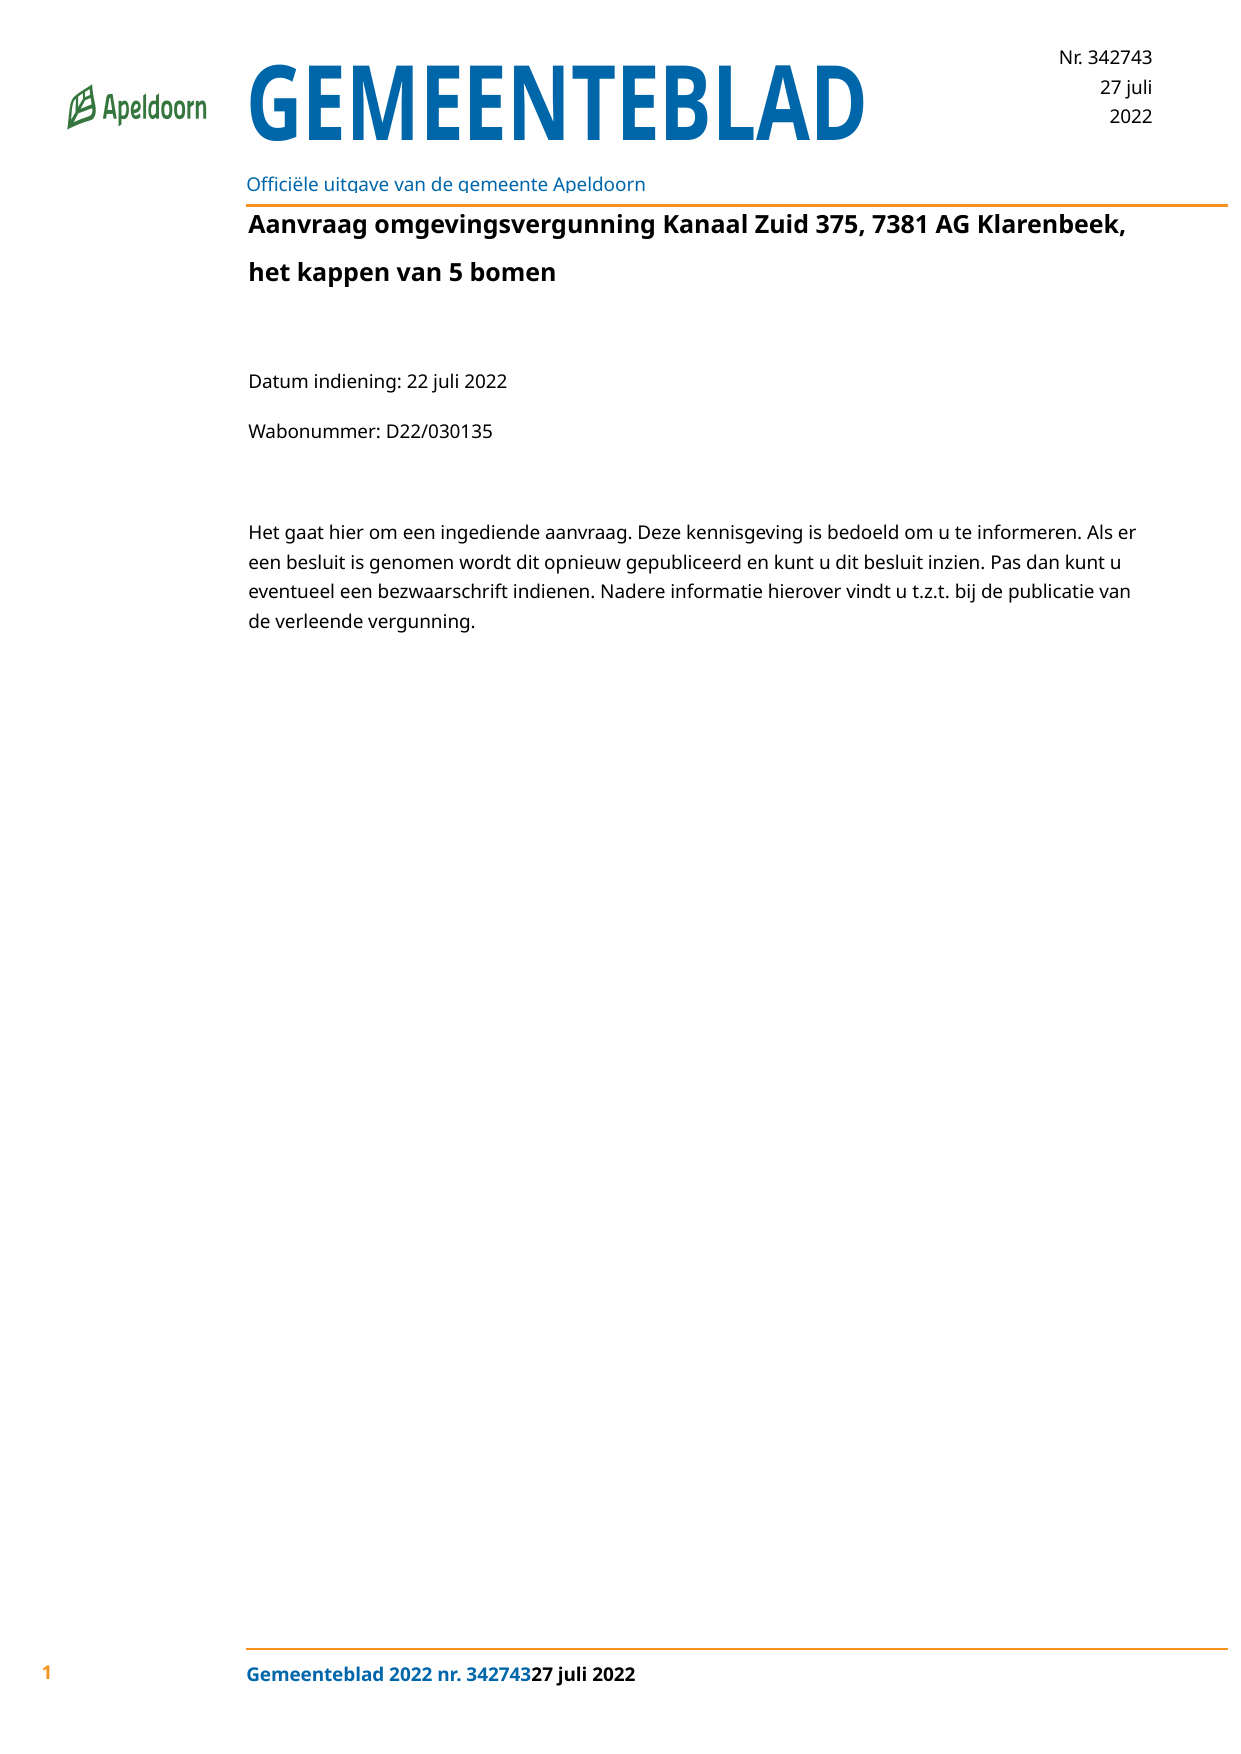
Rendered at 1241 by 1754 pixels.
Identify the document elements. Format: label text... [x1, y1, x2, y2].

text Datum indiening: 22 juli 2022 [248, 368, 1152, 394]
text Het gaat hier om een ingediende aanvraag. Deze kennisgeving is bedoeld om u te informeren. Als er een besluit is genomen wordt dit opnieuw gepubliceerd en kunt u dit besluit inzien. Pas dan kunt u eventueel een bezwaarschrift indienen. Nadere informatie hierover vindt u t.z.t. bij de publicatie van de verleende vergunning. [248, 519, 1152, 634]
text Wabonummer: D22/030135 [248, 419, 1152, 444]
text Aanvraag omgevingsvergunning Kanaal Zuid 375, 7381 AG Klarenbeek, het kappen van 5 bomen [248, 207, 1152, 288]
picture [41, 47, 231, 172]
